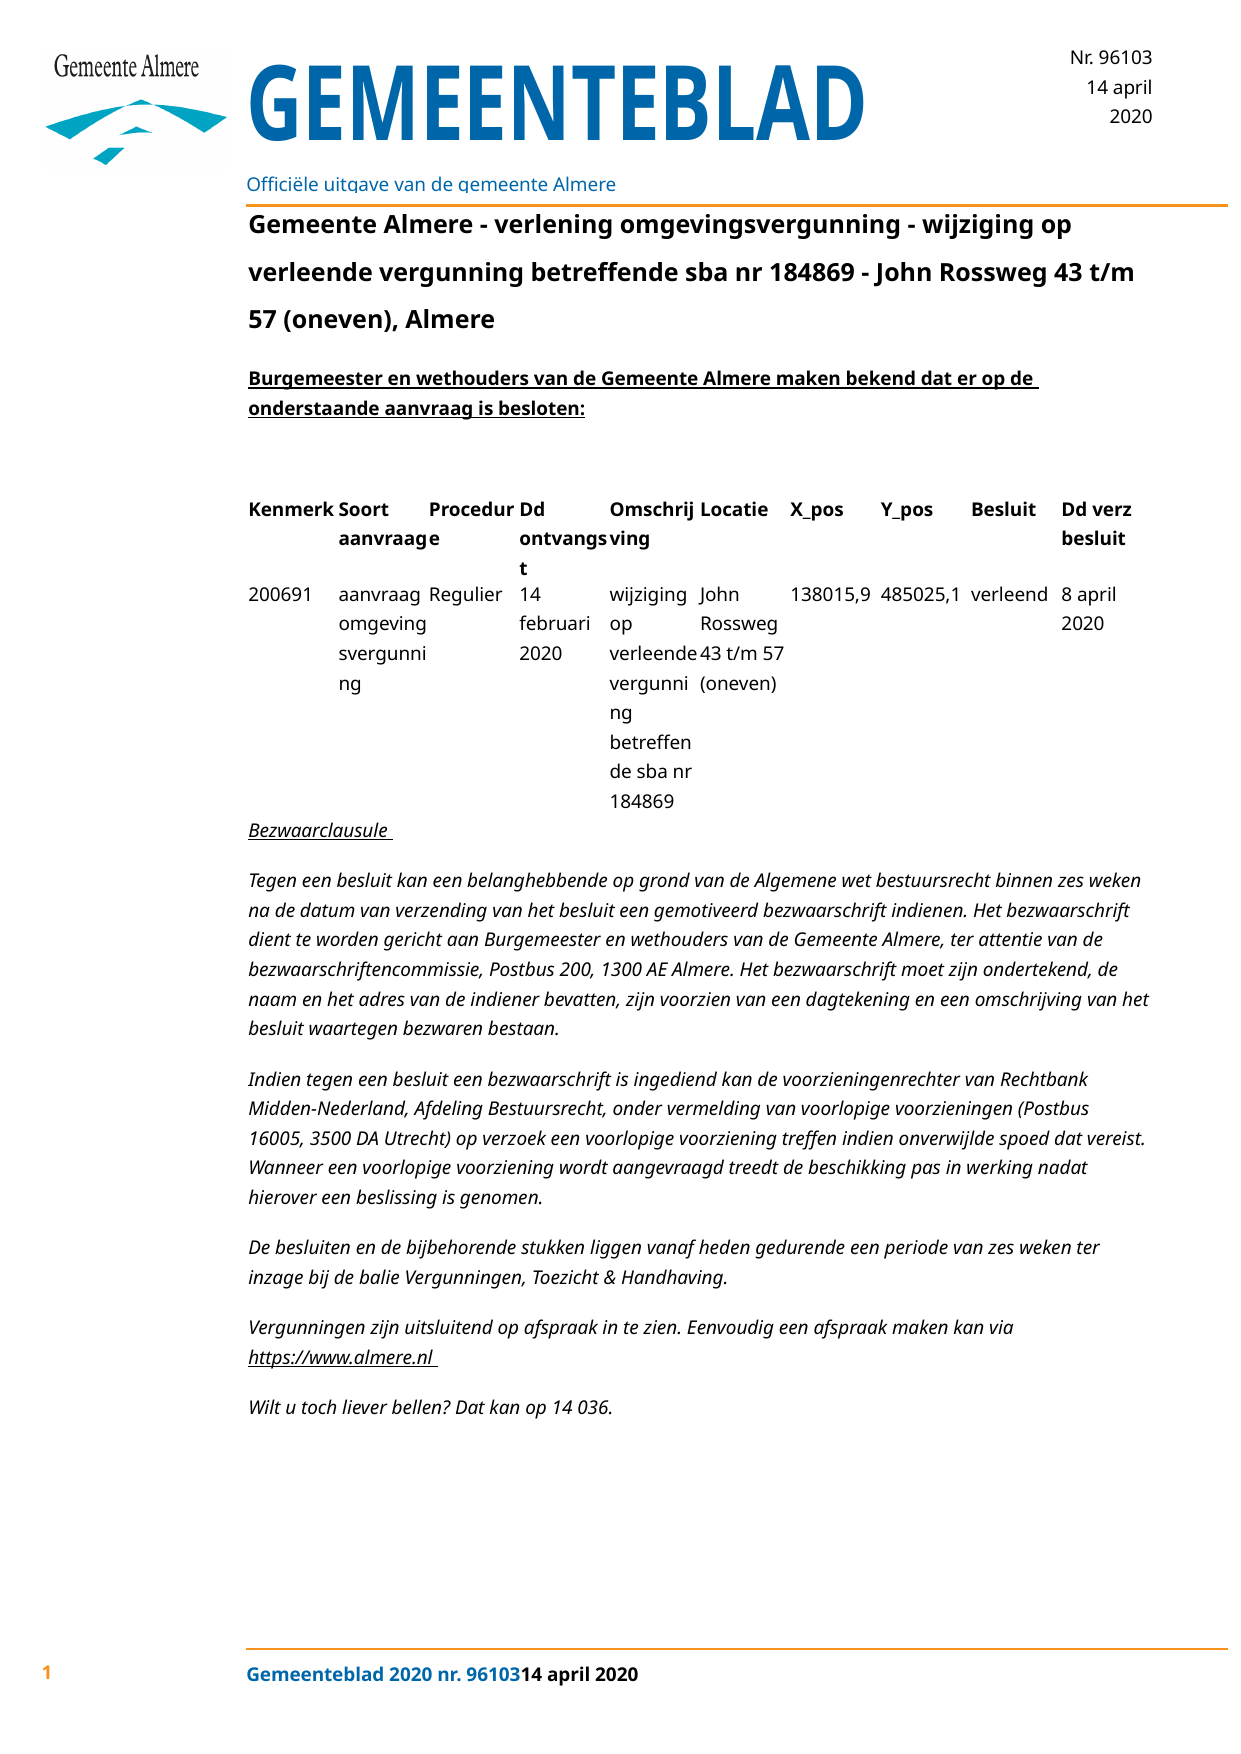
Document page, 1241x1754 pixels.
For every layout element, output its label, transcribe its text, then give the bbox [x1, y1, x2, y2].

table_cell Regulier [429, 581, 519, 814]
table_header Y_pos [881, 496, 971, 581]
text Wilt u toch liever bellen? Dat kan op 14 036. [248, 1394, 1152, 1420]
picture [41, 47, 231, 172]
table_cell 138015,9 [790, 581, 881, 814]
text Gemeente Almere - verlening omgevingsvergunning - wijziging op verleende vergunning betreffende sba nr 184869 - John Rossweg 43 t/m 57 (oneven), Almere [248, 207, 1152, 336]
table_cell 8 april 2020 [1061, 581, 1152, 814]
table_cell 14 februari 2020 [519, 581, 609, 814]
table_cell wijziging op verleende vergunning betreffende sba nr 184869 [609, 581, 700, 814]
table_header X_pos [790, 496, 881, 581]
table_header Dd verz besluit [1061, 496, 1152, 581]
table_header Kenmerk [248, 496, 338, 581]
text Tegen een besluit kan een belanghebbende op grond van de Algemene wet bestuursrecht binnen zes weken na de datum van verzending van het besluit een gemotiveerd bezwaarschrift indienen. Het bezwaarschrift dient te worden gericht aan Burgemeester en wethouders van de Gemeente Almere, ter attentie van de bezwaarschriftencommissie, Postbus 200, 1300 AE Almere. Het bezwaarschrift moet zijn ondertekend, de naam en het adres van de indiener bevatten, zijn voorzien van een dagtekening en een omschrijving van het besluit waartegen bezwaren bestaan. [248, 867, 1152, 1041]
table_header Dd ontvangst [519, 496, 609, 581]
table_header Omschrijving [609, 496, 700, 581]
table_cell John Rossweg 43 t/m 57 (oneven) [700, 581, 790, 814]
table_cell 485025,1 [881, 581, 971, 814]
table_cell 200691 [248, 581, 338, 814]
text Vergunningen zijn uitsluitend op afspraak in te zien. Eenvoudig een afspraak maken kan via https://www.almere.nl [248, 1314, 1152, 1370]
table_header Locatie [700, 496, 790, 581]
table_header Procedure [429, 496, 519, 581]
text Indien tegen een besluit een bezwaarschrift is ingediend kan de voorzieningenrechter van Rechtbank Midden-Nederland, Afdeling Bestuursrecht, onder vermelding van voorlopige voorzieningen (Postbus 16005, 3500 DA Utrecht) op verzoek een voorlopige voorziening treffen indien onverwijlde spoed dat vereist. Wanneer een voorlopige voorziening wordt aangevraagd treedt de beschikking pas in werking nadat hierover een beslissing is genomen. [248, 1066, 1152, 1210]
table_header Soort aanvraag [338, 496, 429, 581]
table_cell verleend [971, 581, 1061, 814]
table_header Besluit [971, 496, 1061, 581]
table_cell aanvraag omgevingsvergunning [338, 581, 429, 814]
text De besluiten en de bijbehorende stukken liggen vanaf heden gedurende een periode van zes weken ter inzage bij de balie Vergunningen, Toezicht & Handhaving. [248, 1234, 1152, 1290]
text Bezwaarclausule [248, 817, 1152, 843]
text Burgemeester en wethouders van de Gemeente Almere maken bekend dat er op de onderstaande aanvraag is besloten: [248, 366, 1152, 421]
